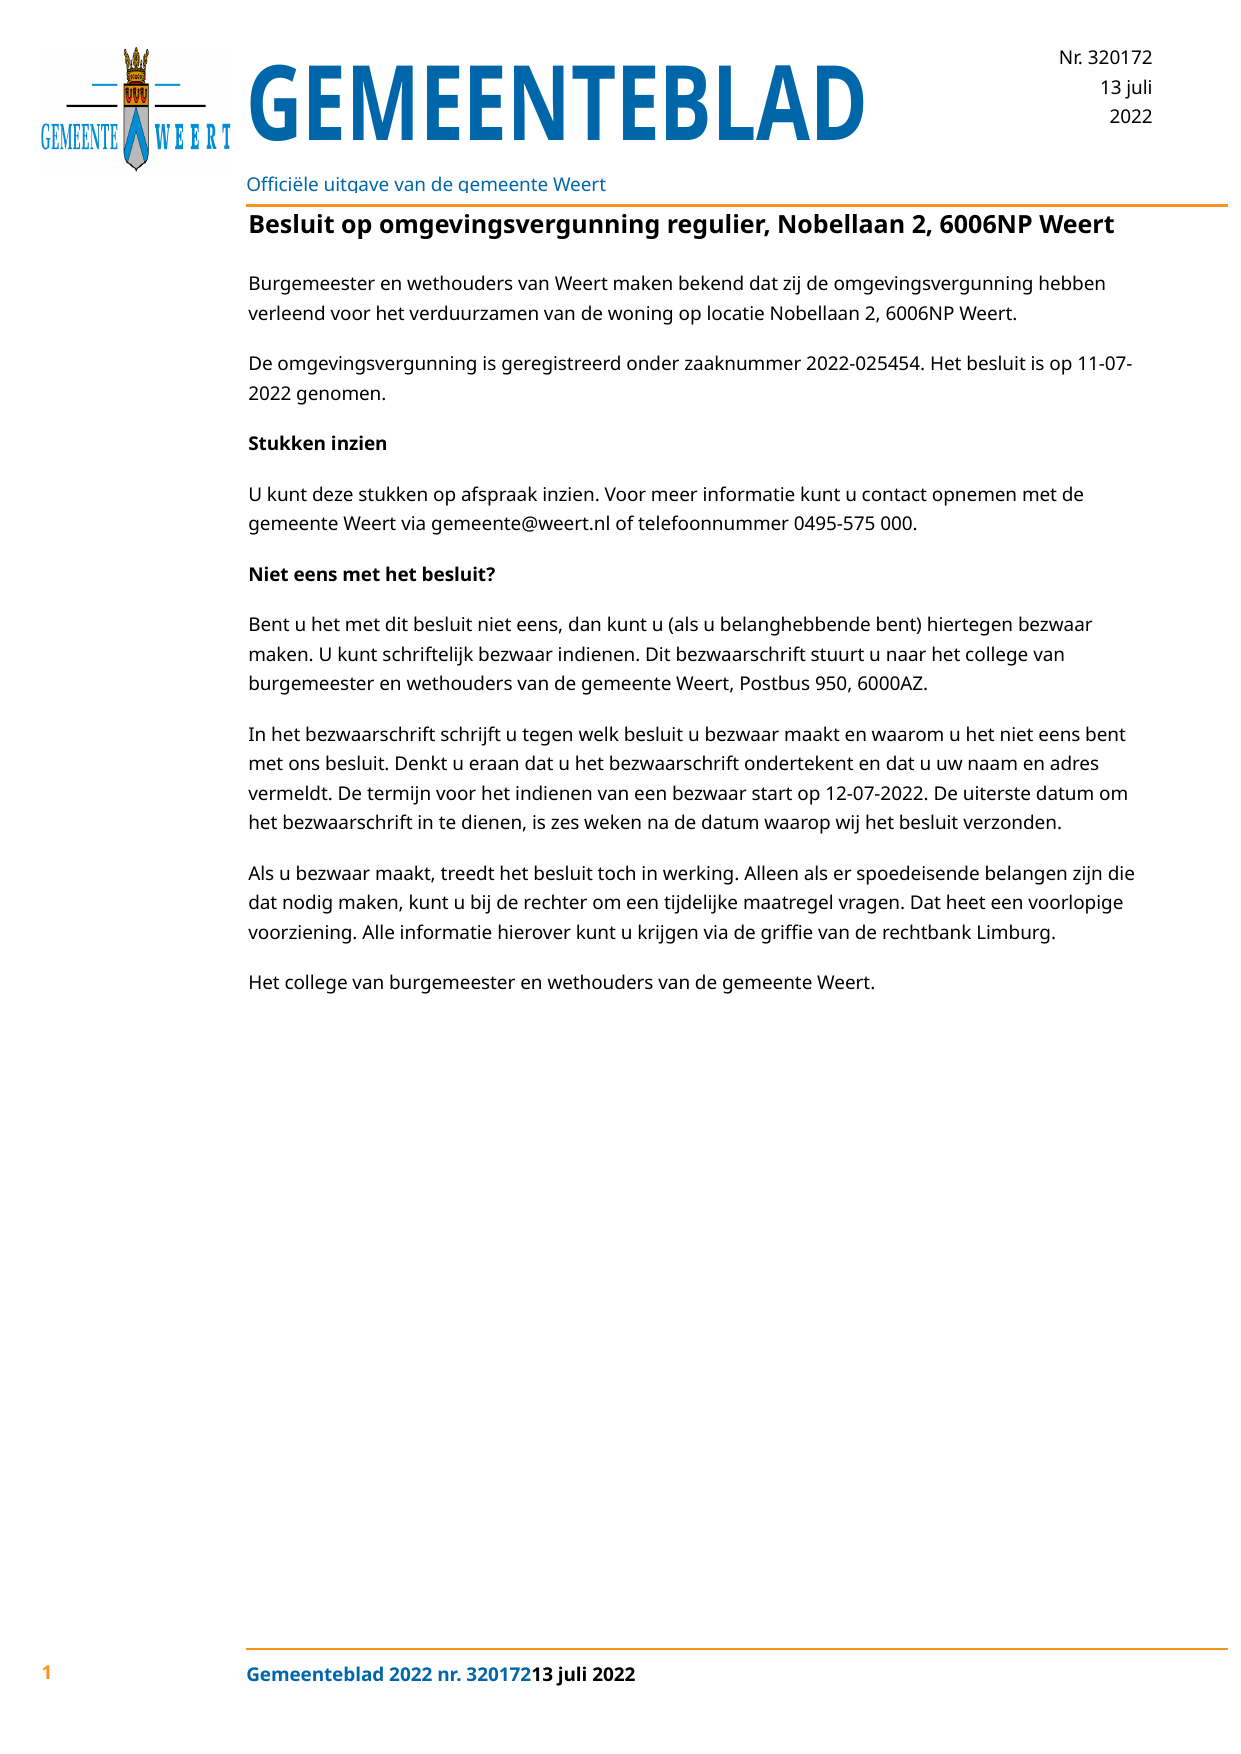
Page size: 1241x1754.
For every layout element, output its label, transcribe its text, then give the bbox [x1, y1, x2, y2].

text Het college van burgemeester en wethouders van de gemeente Weert. [248, 969, 1152, 995]
picture [41, 47, 231, 172]
text De omgevingsvergunning is geregistreerd onder zaaknummer 2022-025454. Het besluit is op 11-07-2022 genomen. [248, 350, 1152, 406]
text Als u bezwaar maakt, treedt het besluit toch in werking. Alleen als er spoedeisende belangen zijn die dat nodig maken, kunt u bij de rechter om een tijdelijke maatregel vragen. Dat heet een voorlopige voorziening. Alle informatie hierover kunt u krijgen via de griffie van de rechtbank Limburg. [248, 860, 1152, 945]
text Stukken inzien [248, 430, 1152, 456]
text Niet eens met het besluit? [248, 561, 1152, 586]
text Bent u het met dit besluit niet eens, dan kunt u (als u belanghebbende bent) hiertegen bezwaar maken. U kunt schriftelijk bezwaar indienen. Dit bezwaarschrift stuurt u naar het college van burgemeester en wethouders van de gemeente Weert, Postbus 950, 6000AZ. [248, 611, 1152, 696]
text In het bezwaarschrift schrijft u tegen welk besluit u bezwaar maakt en waarom u het niet eens bent met ons besluit. Denkt u eraan dat u het bezwaarschrift ondertekent en dat u uw naam en adres vermeldt. De termijn voor het indienen van een bezwaar start op 12-07-2022. De uiterste datum om het bezwaarschrift in te dienen, is zes weken na de datum waarop wij het besluit verzonden. [248, 721, 1152, 835]
text U kunt deze stukken op afspraak inzien. Voor meer informatie kunt u contact opnemen met de gemeente Weert via gemeente@weert.nl of telefoonnummer 0495-575 000. [248, 481, 1152, 536]
text Burgemeester en wethouders van Weert maken bekend dat zij de omgevingsvergunning hebben verleend voor het verduurzamen van de woning op locatie Nobellaan 2, 6006NP Weert. [248, 270, 1152, 326]
text Besluit op omgevingsvergunning regulier, Nobellaan 2, 6006NP Weert [248, 207, 1152, 241]
